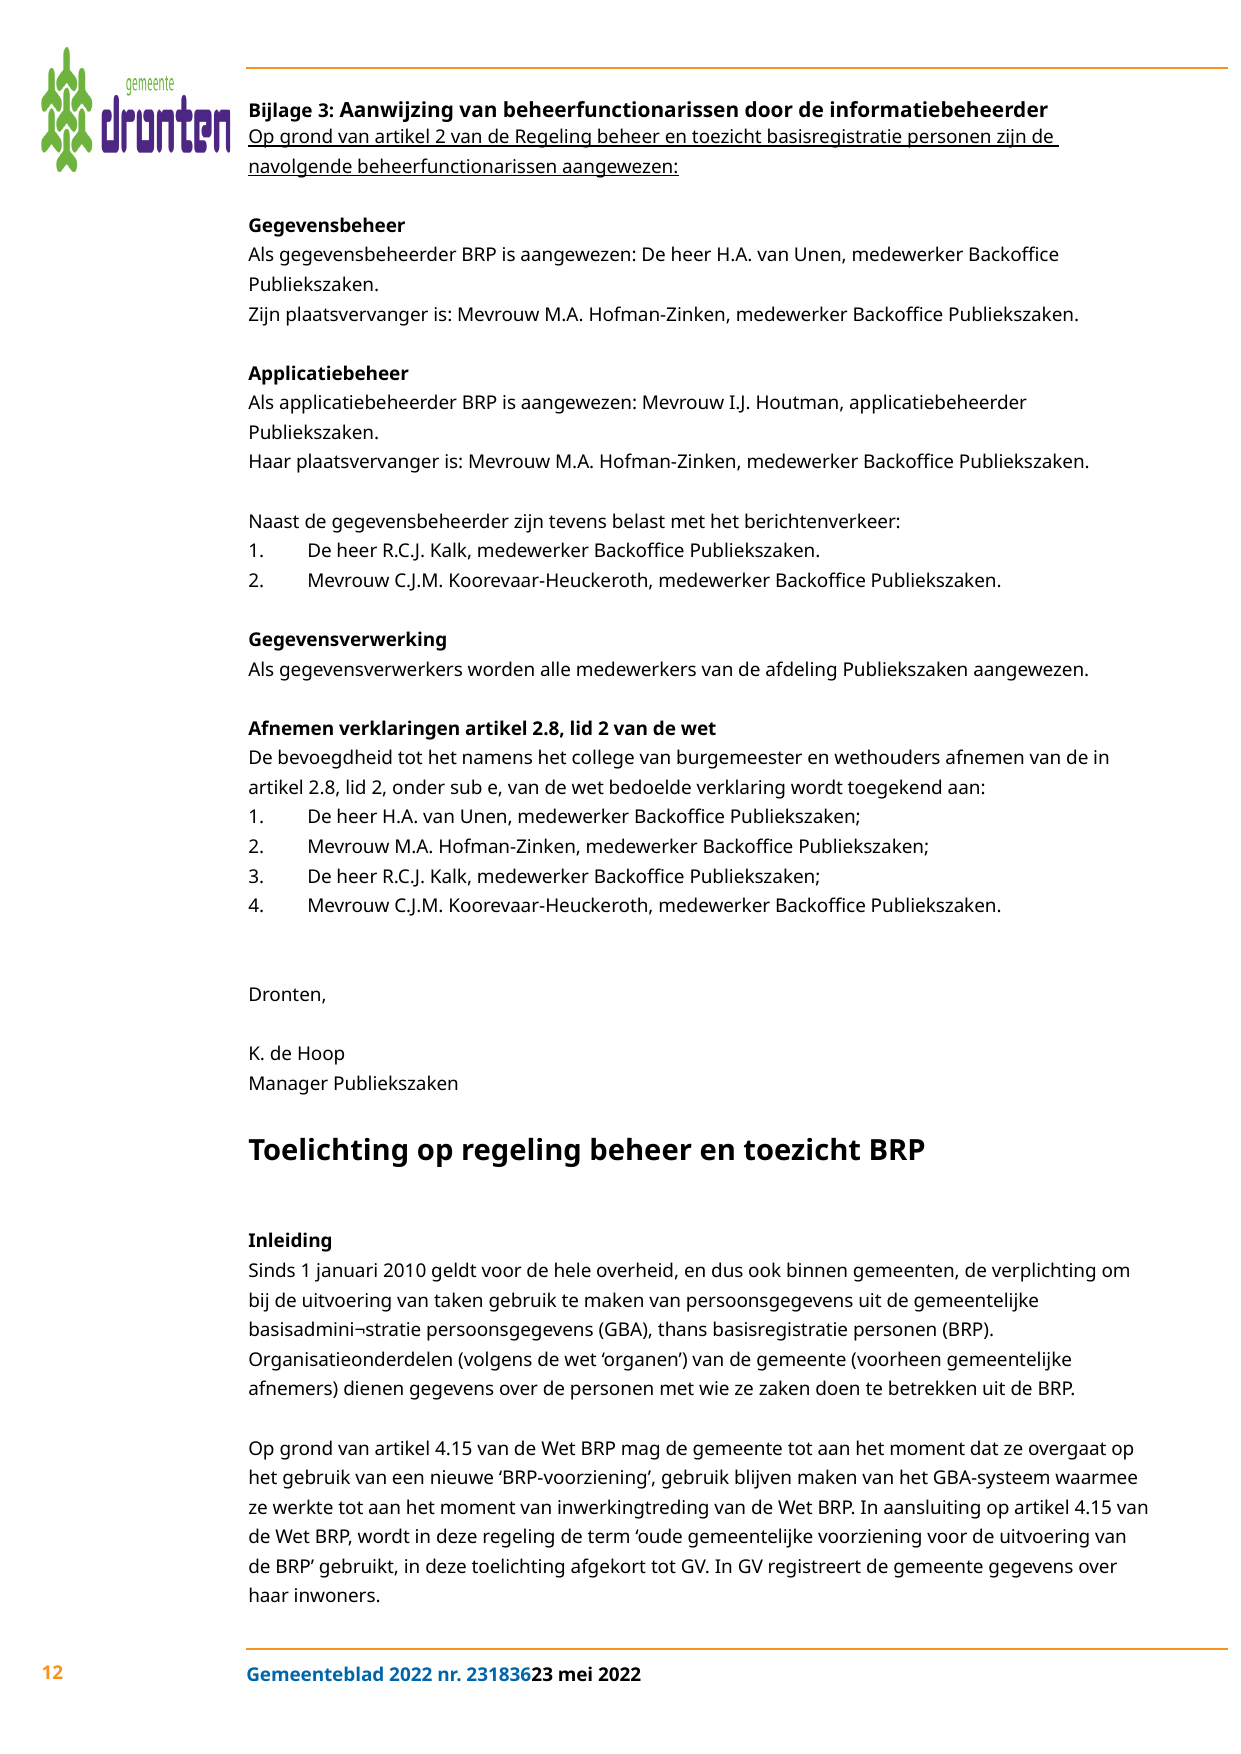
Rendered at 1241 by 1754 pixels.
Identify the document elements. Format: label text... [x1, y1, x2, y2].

text Sinds 1 januari 2010 geldt voor de hele overheid, en dus ook binnen gemeenten, de verplichting om bij de uitvoering van taken gebruik te maken van persoonsgegevens uit de gemeentelijke basisadmini¬stratie persoonsgegevens (GBA), thans basisregistratie personen (BRP). Organisatieonderdelen (volgens de wet ‘organen’) van de gemeente (voorheen gemeentelijke afnemers) dienen gegevens over de personen met wie ze zaken doen te betrekken uit de BRP. [248, 1257, 1152, 1401]
text Gegevensbeheer [248, 212, 1152, 238]
list Mevrouw C.J.M. Koorevaar-Heuckeroth, medewerker Backoffice Publiekszaken. [248, 892, 1152, 918]
text Haar plaatsvervanger is: Mevrouw M.A. Hofman-Zinken, medewerker Backoffice Publiekszaken. [248, 449, 1152, 474]
text Manager Publiekszaken [248, 1070, 1152, 1096]
text Zijn plaatsvervanger is: Mevrouw M.A. Hofman-Zinken, medewerker Backoffice Publiekszaken. [248, 301, 1152, 327]
text De bevoegdheid tot het namens het college van burgemeester en wethouders afnemen van de in artikel 2.8, lid 2, onder sub e, van de wet bedoelde verklaring wordt toegekend aan: [248, 744, 1152, 800]
list De heer H.A. van Unen, medewerker Backoffice Publiekszaken; [248, 804, 1152, 829]
text Gegevensverwerking [248, 626, 1152, 652]
text Als gegevensbeheerder BRP is aangewezen: De heer H.A. van Unen, medewerker Backoffice Publiekszaken. [248, 242, 1152, 297]
text Op grond van artikel 4.15 van de Wet BRP mag de gemeente tot aan het moment dat ze overgaat op het gebruik van een nieuwe ‘BRP-voorziening’, gebruik blijven maken van het GBA-systeem waarmee ze werkte tot aan het moment van inwerkingtreding van de Wet BRP. In aansluiting op artikel 4.15 van de Wet BRP, wordt in deze regeling de term ‘oude gemeentelijke voorziening voor de uitvoering van de BRP’ gebruikt, in deze toelichting afgekort tot GV. In GV registreert de gemeente gegevens over haar inwoners. [248, 1435, 1152, 1608]
text Als gegevensverwerkers worden alle medewerkers van de afdeling Publiekszaken aangewezen. [248, 656, 1152, 682]
list Mevrouw C.J.M. Koorevaar-Heuckeroth, medewerker Backoffice Publiekszaken. [248, 567, 1152, 593]
text Applicatiebeheer [248, 360, 1152, 386]
text Als applicatiebeheerder BRP is aangewezen: Mevrouw I.J. Houtman, applicatiebeheerder Publiekszaken. [248, 389, 1152, 445]
text Op grond van artikel 2 van de Regeling beheer en toezicht basisregistratie personen zijn de navolgende beheerfunctionarissen aangewezen: [248, 123, 1152, 179]
text Afnemen verklaringen artikel 2.8, lid 2 van de wet [248, 715, 1152, 741]
text Naast de gegevensbeheerder zijn tevens belast met het berichtenverkeer: [248, 508, 1152, 534]
text Bijlage 3: Aanwijzing van beheerfunctionarissen door de informatiebeheerder [248, 95, 1152, 123]
list De heer R.C.J. Kalk, medewerker Backoffice Publiekszaken. [248, 537, 1152, 563]
text Inleiding [248, 1228, 1152, 1253]
text K. de Hoop [248, 1040, 1152, 1066]
text Dronten, [248, 981, 1152, 1007]
text Toelichting op regeling beheer en toezicht BRP [248, 1129, 1152, 1169]
list Mevrouw M.A. Hofman-Zinken, medewerker Backoffice Publiekszaken; [248, 833, 1152, 859]
list De heer R.C.J. Kalk, medewerker Backoffice Publiekszaken; [248, 863, 1152, 889]
picture [41, 47, 231, 172]
